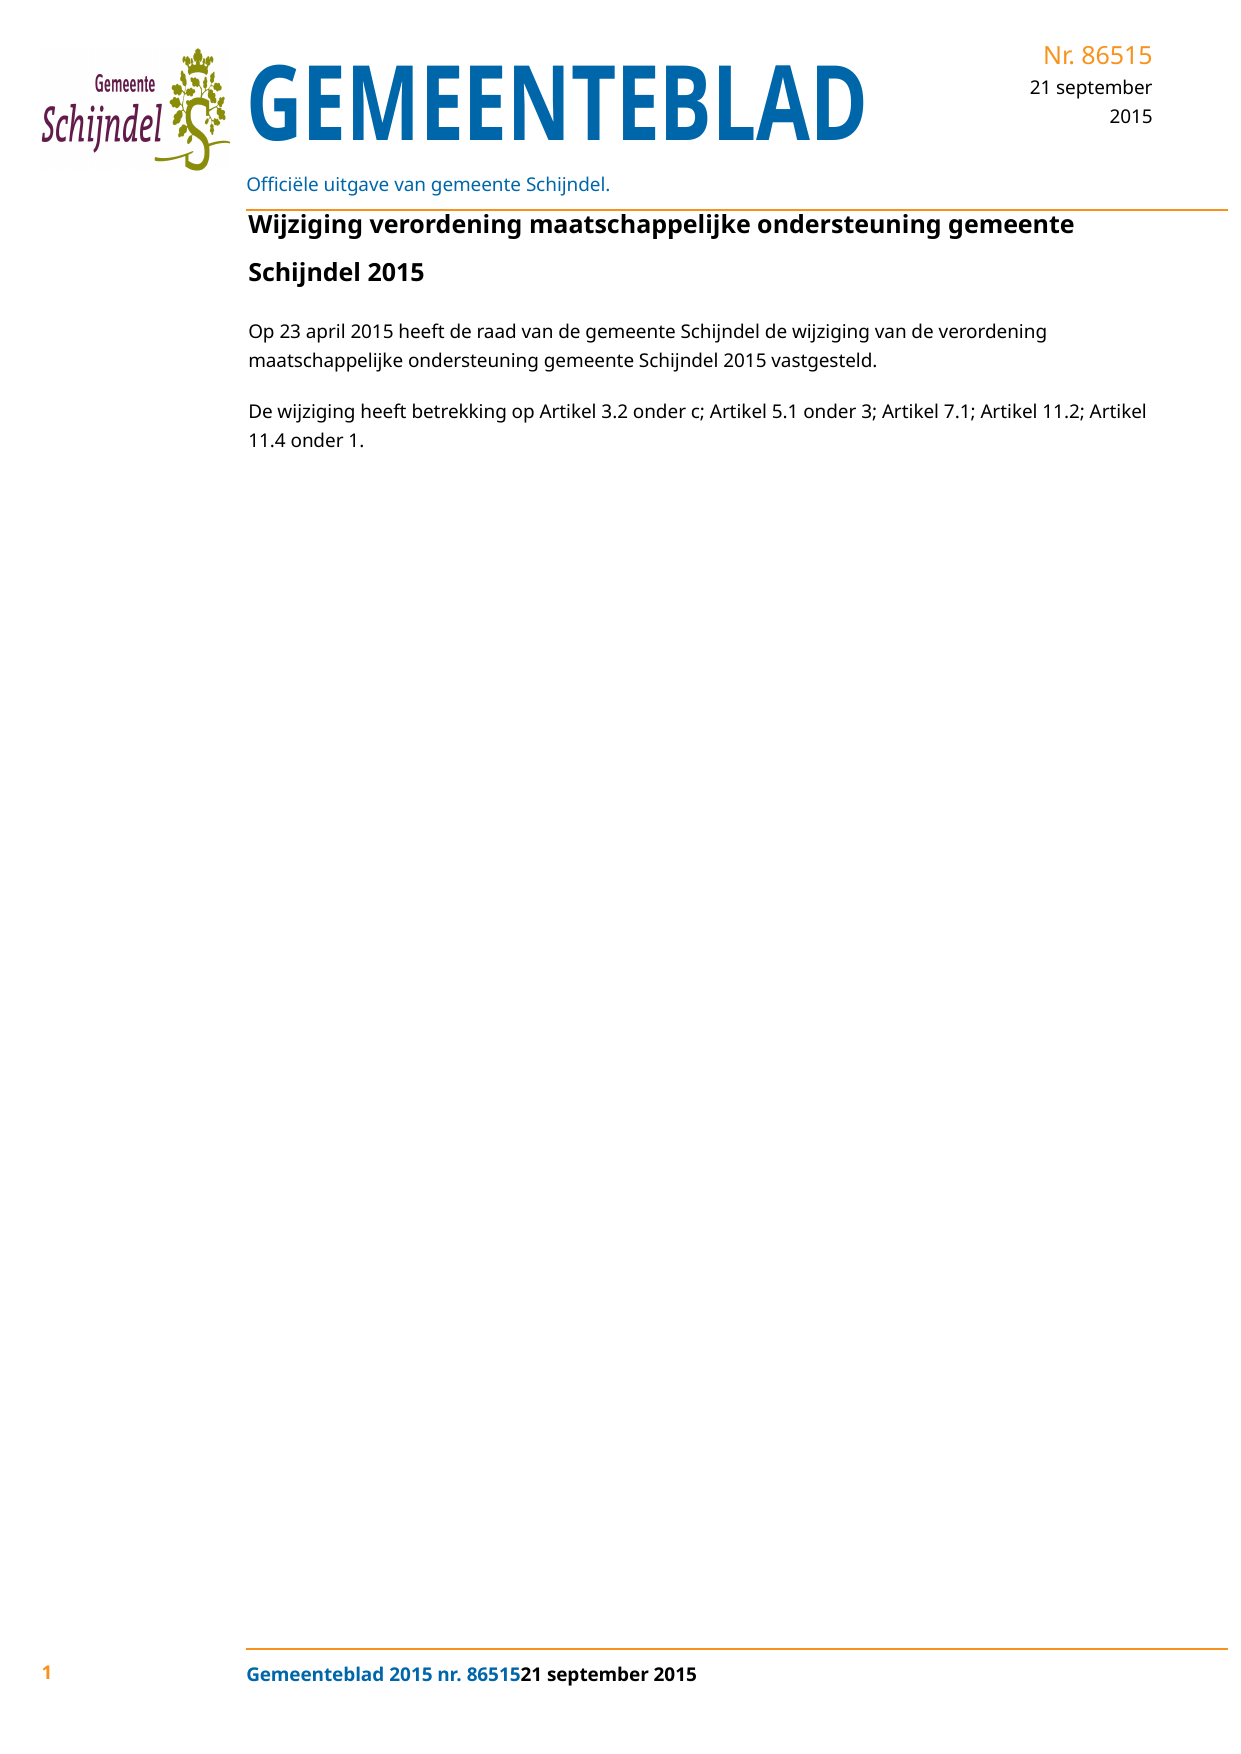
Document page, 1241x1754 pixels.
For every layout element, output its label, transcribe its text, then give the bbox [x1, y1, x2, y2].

picture [41, 47, 231, 172]
text Wijziging verordening maatschappelijke ondersteuning gemeente Schijndel 2015 [248, 211, 1152, 288]
text Op 23 april 2015 heeft de raad van de gemeente Schijndel de wijziging van de verordening maatschappelijke ondersteuning gemeente Schijndel 2015 vastgesteld. [248, 318, 1152, 373]
text De wijziging heeft betrekking op Artikel 3.2 onder c; Artikel 5.1 onder 3; Artikel 7.1; Artikel 11.2; Artikel 11.4 onder 1. [248, 398, 1152, 453]
